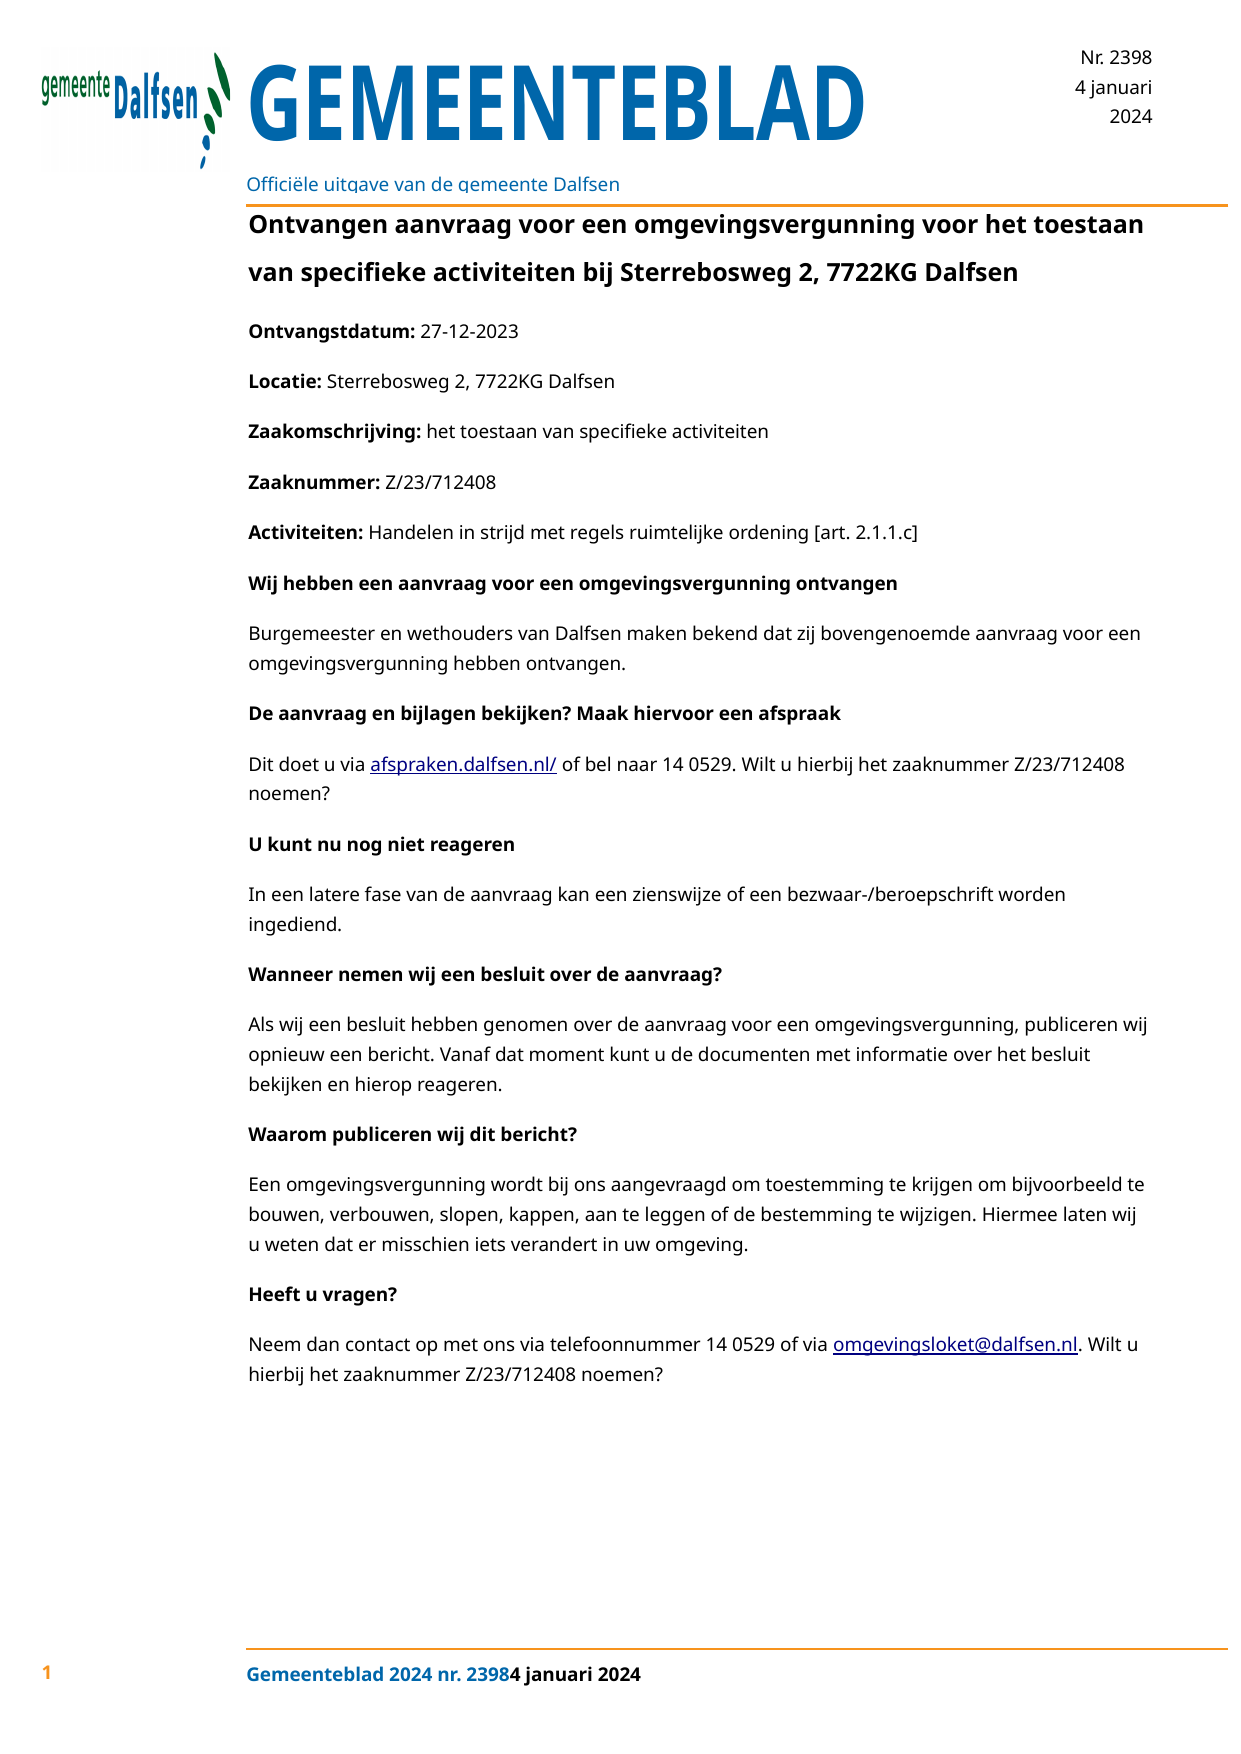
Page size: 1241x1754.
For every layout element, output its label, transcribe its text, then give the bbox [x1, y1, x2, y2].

text Heeft u vragen? [248, 1281, 1152, 1307]
text In een latere fase van de aanvraag kan een zienswijze of een bezwaar-/beroepschrift worden ingediend. [248, 881, 1152, 937]
text Ontvangen aanvraag voor een omgevingsvergunning voor het toestaan van specifieke activiteiten bij Sterrebosweg 2, 7722KG Dalfsen [248, 207, 1152, 288]
text Zaakomschrijving: het toestaan van specifieke activiteiten [248, 419, 1152, 444]
text Zaaknummer: Z/23/712408 [248, 469, 1152, 495]
picture [41, 47, 231, 172]
text Wanneer nemen wij een besluit over de aanvraag? [248, 961, 1152, 987]
text Wij hebben een aanvraag voor een omgevingsvergunning ontvangen [248, 570, 1152, 596]
text U kunt nu nog niet reageren [248, 831, 1152, 857]
text De aanvraag en bijlagen bekijken? Maak hiervoor een afspraak [248, 700, 1152, 726]
text Activiteiten: Handelen in strijd met regels ruimtelijke ordening [art. 2.1.1.c] [248, 519, 1152, 545]
text Waarom publiceren wij dit bericht? [248, 1121, 1152, 1147]
text Een omgevingsvergunning wordt bij ons aangevraagd om toestemming te krijgen om bijvoorbeeld te bouwen, verbouwen, slopen, kappen, aan te leggen of de bestemming te wijzigen. Hiermee laten wij u weten dat er misschien iets verandert in uw omgeving. [248, 1172, 1152, 1257]
text Locatie: Sterrebosweg 2, 7722KG Dalfsen [248, 368, 1152, 394]
text Neem dan contact op met ons via telefoonnummer 14 0529 of via omgevingsloket@dalfsen.nl. Wilt u hierbij het zaaknummer Z/23/712408 noemen? [248, 1332, 1152, 1387]
text Dit doet u via afspraken.dalfsen.nl/ of bel naar 14 0529. Wilt u hierbij het zaaknummer Z/23/712408 noemen? [248, 751, 1152, 806]
text Burgemeester en wethouders van Dalfsen maken bekend dat zij bovengenoemde aanvraag voor een omgevingsvergunning hebben ontvangen. [248, 620, 1152, 676]
text Als wij een besluit hebben genomen over de aanvraag voor een omgevingsvergunning, publiceren wij opnieuw een bericht. Vanaf dat moment kunt u de documenten met informatie over het besluit bekijken en hierop reageren. [248, 1012, 1152, 1097]
text Ontvangstdatum: 27-12-2023 [248, 318, 1152, 344]
